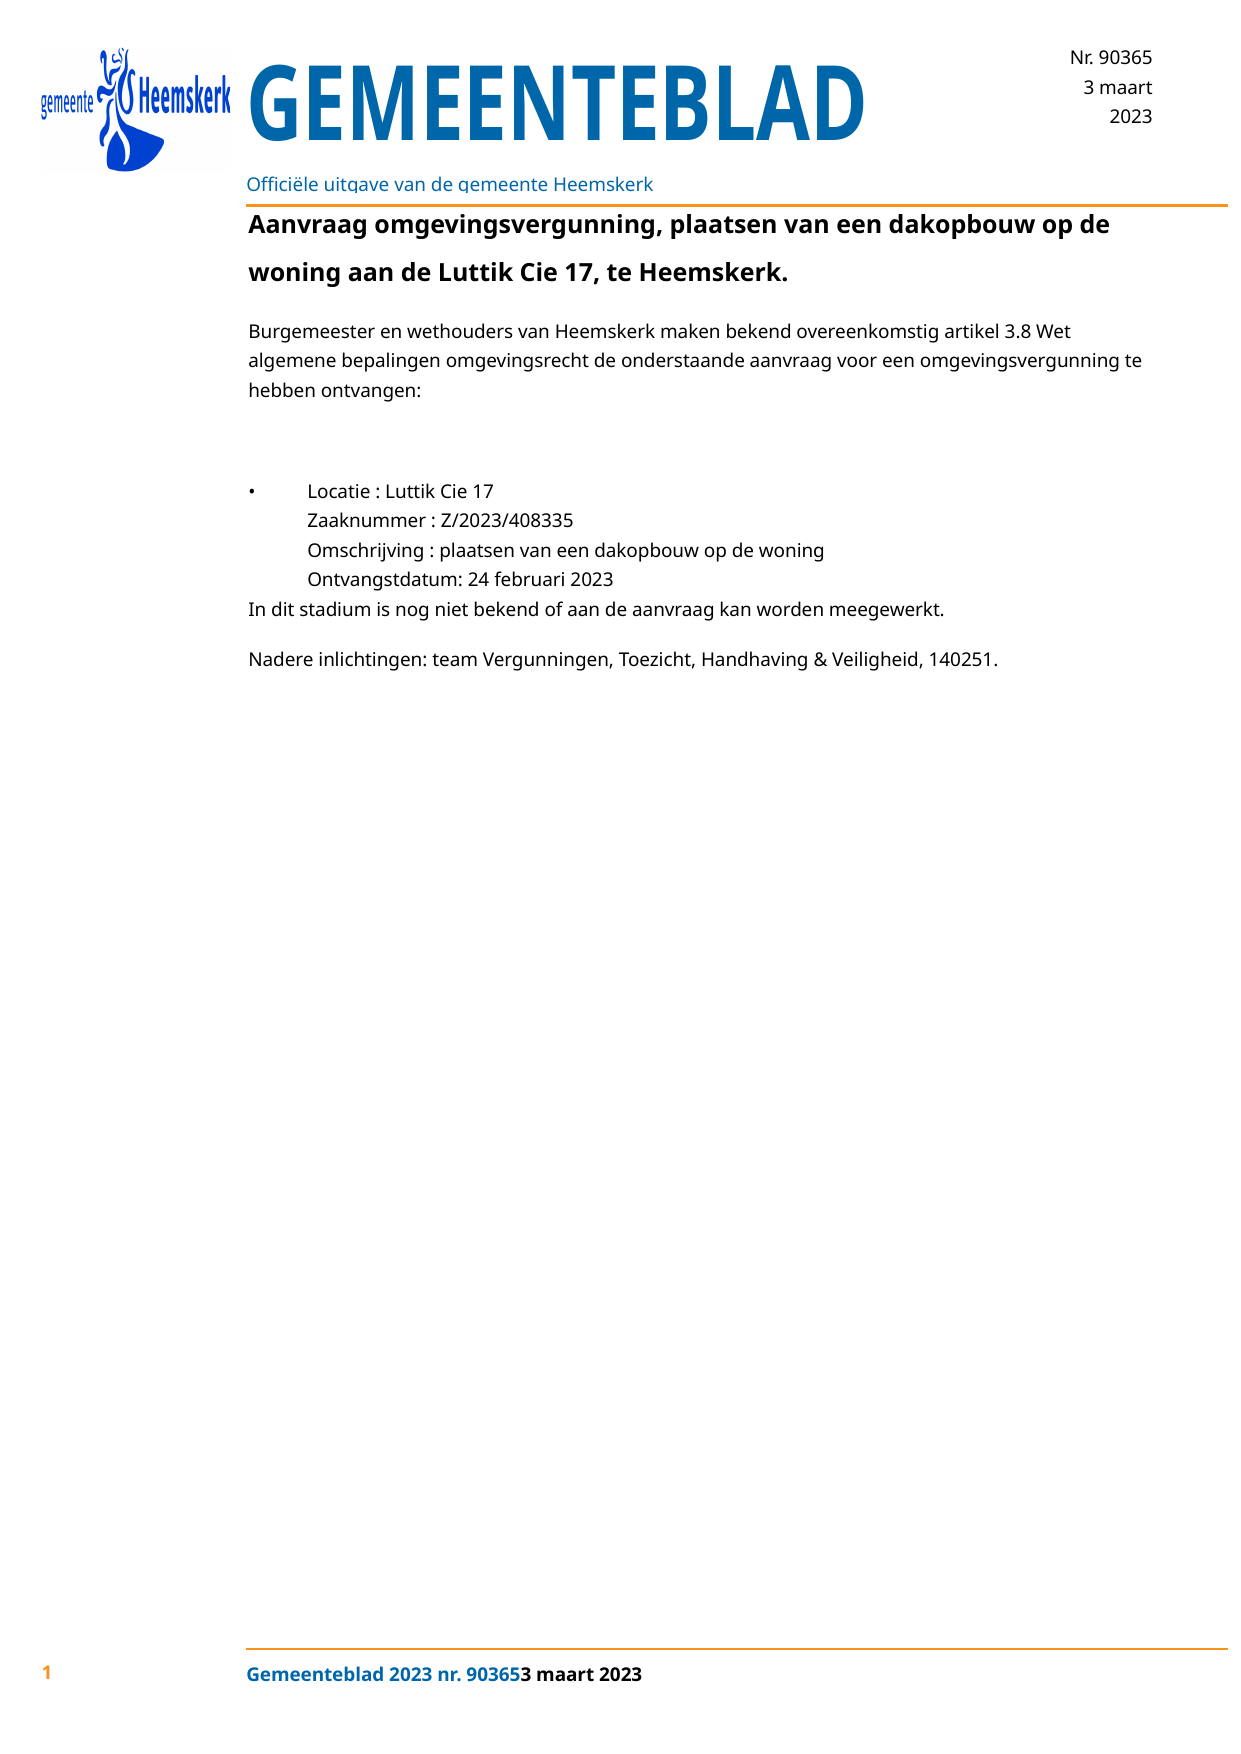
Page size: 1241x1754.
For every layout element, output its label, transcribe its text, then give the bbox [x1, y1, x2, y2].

text In dit stadium is nog niet bekend of aan de aanvraag kan worden meegewerkt. [248, 596, 1152, 622]
list Zaaknummer : Z/2023/408335 [248, 507, 1152, 533]
list Omschrijving : plaatsen van een dakopbouw op de woning [248, 537, 1152, 563]
picture [41, 47, 231, 172]
text Aanvraag omgevingsvergunning, plaatsen van een dakopbouw op de woning aan de Luttik Cie 17, te Heemskerk. [248, 207, 1152, 288]
list Ontvangstdatum: 24 februari 2023 [248, 567, 1152, 592]
list Locatie : Luttik Cie 17 [248, 478, 1152, 504]
text Burgemeester en wethouders van Heemskerk maken bekend overeenkomstig artikel 3.8 Wet algemene bepalingen omgevingsrecht de onderstaande aanvraag voor een omgevingsvergunning te hebben ontvangen: [248, 318, 1152, 403]
text Nadere inlichtingen: team Vergunningen, Toezicht, Handhaving & Veiligheid, 140251. [248, 647, 1152, 672]
